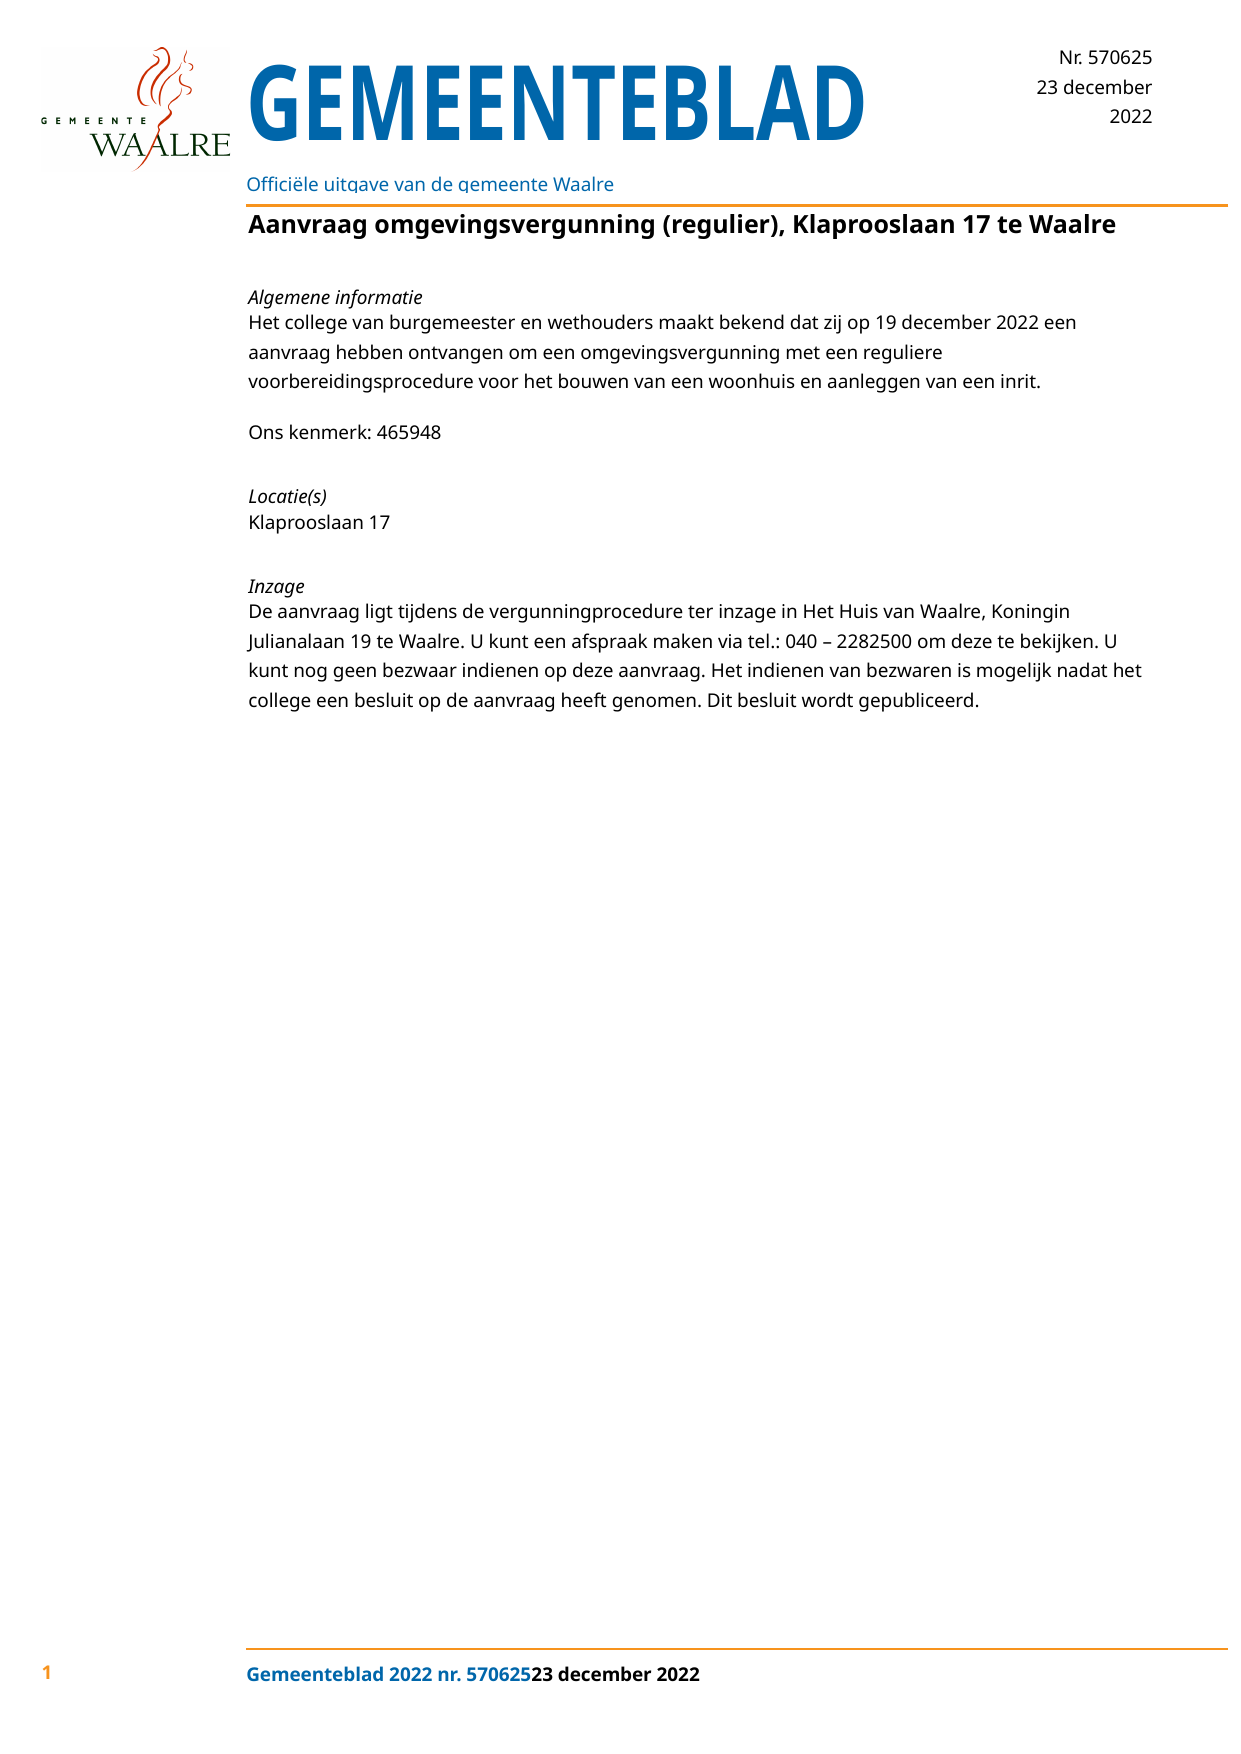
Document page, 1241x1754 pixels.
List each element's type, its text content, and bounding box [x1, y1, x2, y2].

text Ons kenmerk: 465948 [248, 419, 1152, 445]
text De aanvraag ligt tijdens de vergunningprocedure ter inzage in Het Huis van Waalre, Koningin Julianalaan 19 te Waalre. U kunt een afspraak maken via tel.: 040 – 2282500 om deze te bekijken. U kunt nog geen bezwaar indienen op deze aanvraag. Het indienen van bezwaren is mogelijk nadat het college een besluit op de aanvraag heeft genomen. Dit besluit wordt gepubliceerd. [248, 598, 1152, 713]
text Klaprooslaan 17 [248, 509, 1152, 534]
text Locatie(s) [248, 483, 1152, 509]
picture [41, 47, 231, 172]
text Het college van burgemeester en wethouders maakt bekend dat zij op 19 december 2022 een aanvraag hebben ontvangen om een omgevingsvergunning met een reguliere voorbereidingsprocedure voor het bouwen van een woonhuis en aanleggen van een inrit. [248, 309, 1152, 394]
text Aanvraag omgevingsvergunning (regulier), Klaprooslaan 17 te Waalre [248, 207, 1152, 241]
text Inzage [248, 573, 1152, 598]
text Algemene informatie [248, 284, 1152, 309]
